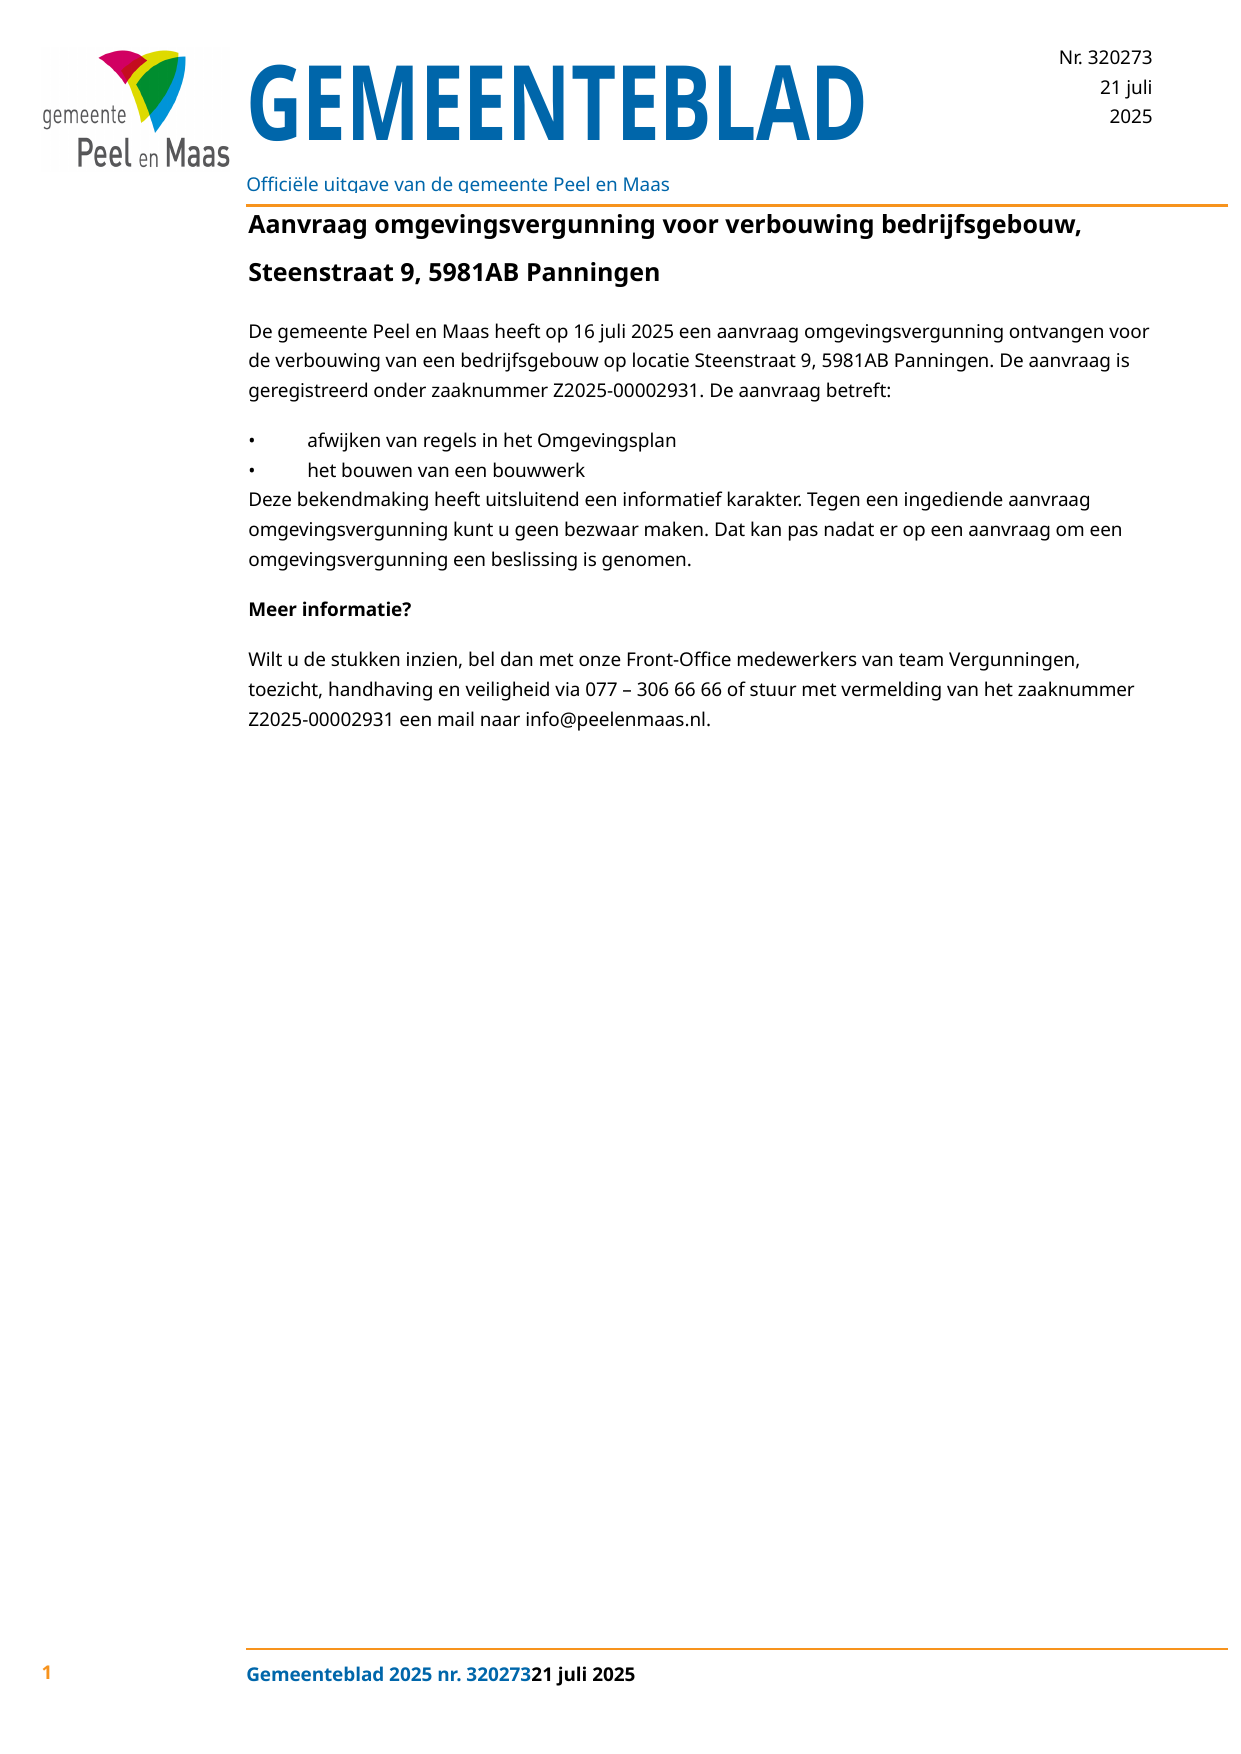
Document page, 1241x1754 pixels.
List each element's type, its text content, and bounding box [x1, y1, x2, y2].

picture [41, 47, 231, 172]
list afwijken van regels in het Omgevingsplan [248, 427, 1152, 453]
text Aanvraag omgevingsvergunning voor verbouwing bedrijfsgebouw, Steenstraat 9, 5981AB Panningen [248, 207, 1152, 288]
text Meer informatie? [248, 596, 1152, 622]
text De gemeente Peel en Maas heeft op 16 juli 2025 een aanvraag omgevingsvergunning ontvangen voor de verbouwing van een bedrijfsgebouw op locatie Steenstraat 9, 5981AB Panningen. De aanvraag is geregistreerd onder zaaknummer Z2025-00002931. De aanvraag betreft: [248, 318, 1152, 403]
text Deze bekendmaking heeft uitsluitend een informatief karakter. Tegen een ingediende aanvraag omgevingsvergunning kunt u geen bezwaar maken. Dat kan pas nadat er op een aanvraag om een omgevingsvergunning een beslissing is genomen. [248, 487, 1152, 572]
list het bouwen van een bouwwerk [248, 457, 1152, 483]
text Wilt u de stukken inzien, bel dan met onze Front-Office medewerkers van team Vergunningen, toezicht, handhaving en veiligheid via 077 – 306 66 66 of stuur met vermelding van het zaaknummer Z2025-00002931 een mail naar info@peelenmaas.nl. [248, 647, 1152, 732]
